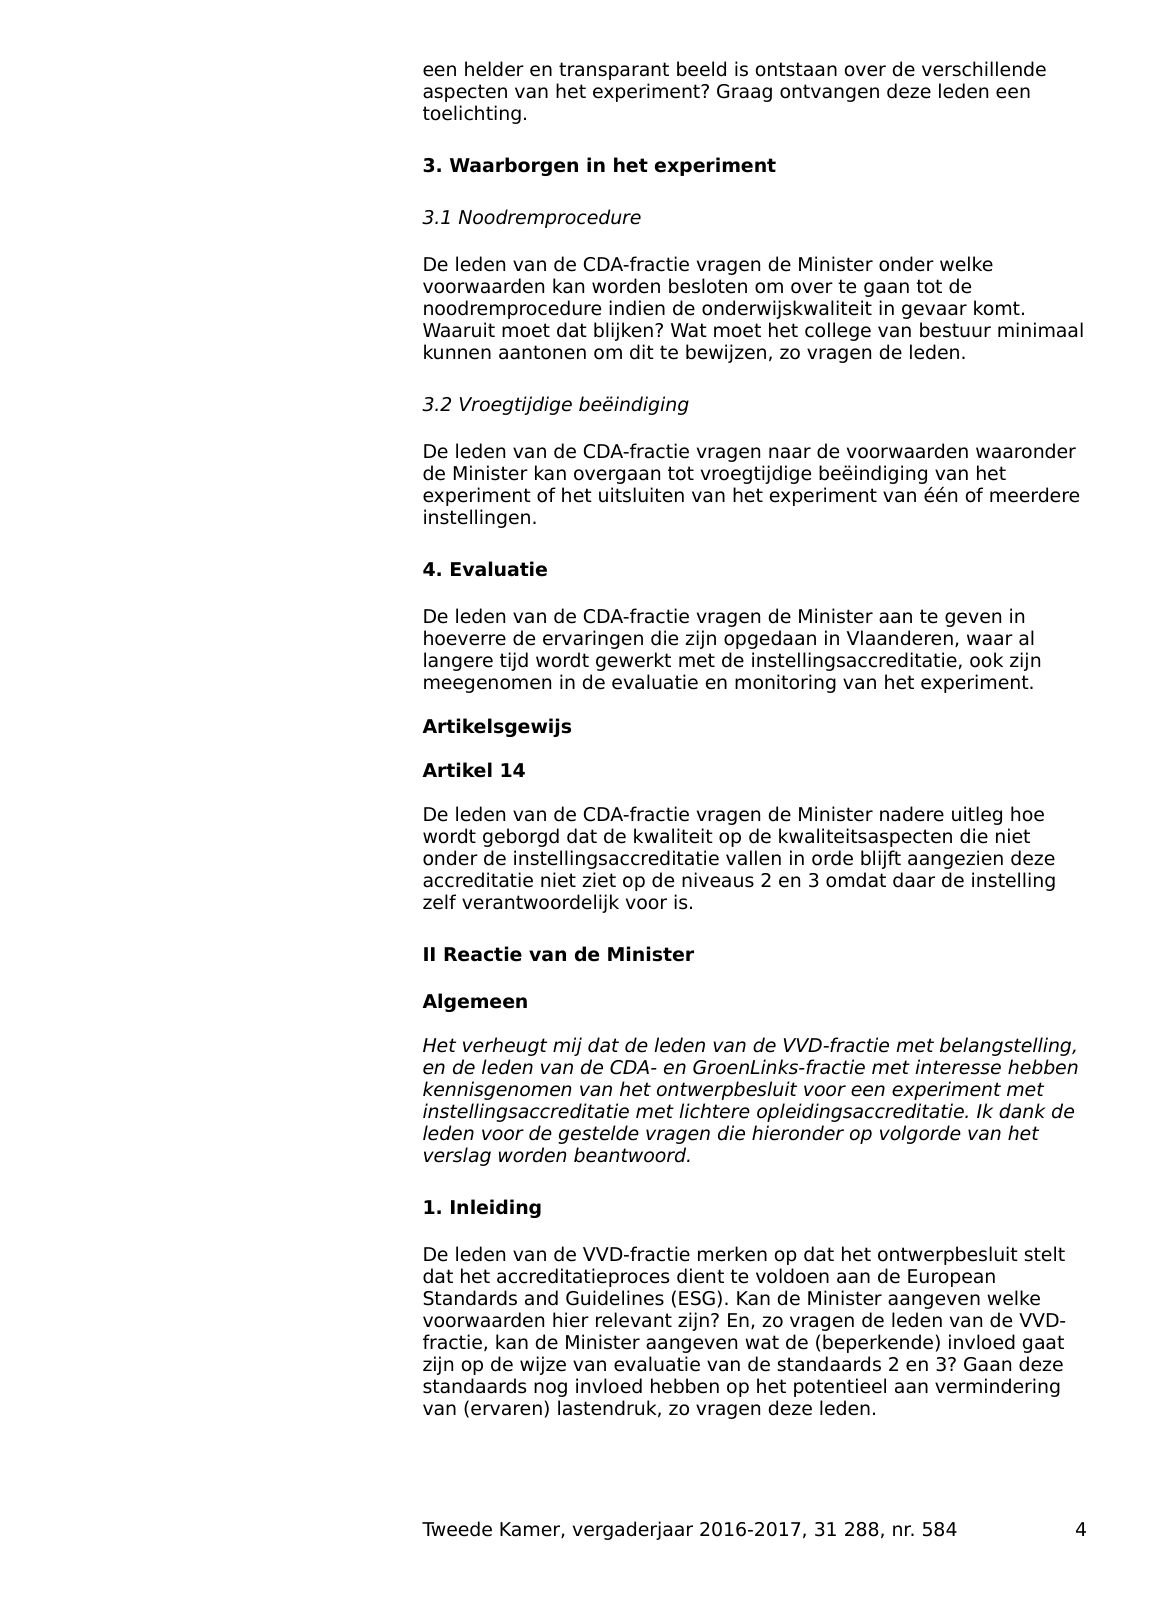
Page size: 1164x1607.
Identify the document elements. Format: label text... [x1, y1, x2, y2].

subtitle II Reactie van de Minister [422, 944, 1087, 966]
text Het verheugt mij dat de leden van de VVD-fractie met belangstelling, en de leden van de CDA- en GroenLinks-fractie met interesse hebben kennisgenomen van het ontwerpbesluit voor een experiment met instellingsaccreditatie met lichtere opleidingsaccreditatie. Ik dank de leden voor de gestelde vragen die hieronder op volgorde van het verslag worden beantwoord. [422, 1035, 1087, 1167]
subtitle Artikelsgewijs [422, 716, 1087, 738]
subtitle 3.2 Vroegtijdige beëindiging [422, 394, 1087, 416]
subtitle Artikel 14 [422, 760, 1087, 782]
subtitle 3.1 Noodremprocedure [422, 207, 1087, 229]
text een helder en transparant beeld is ontstaan over de verschillende aspecten van het experiment? Graag ontvangen deze leden een toelichting. [422, 59, 1087, 125]
subtitle 3. Waarborgen in het experiment [422, 155, 1087, 177]
text De leden van de CDA-fractie vragen de Minister aan te geven in hoeverre de ervaringen die zijn opgedaan in Vlaanderen, waar al langere tijd wordt gewerkt met de instellingsaccreditatie, ook zijn meegenomen in de evaluatie en monitoring van het experiment. [422, 606, 1087, 694]
subtitle 4. Evaluatie [422, 559, 1087, 581]
subtitle Algemeen [422, 991, 1087, 1013]
subtitle 1. Inleiding [422, 1197, 1087, 1219]
text De leden van de CDA-fractie vragen de Minister nadere uitleg hoe wordt geborgd dat de kwaliteit op de kwaliteitsaspecten die niet onder de instellingsaccreditatie vallen in orde blijft aangezien deze accreditatie niet ziet op de niveaus 2 en 3 omdat daar de instelling zelf verantwoordelijk voor is. [422, 804, 1087, 914]
text De leden van de CDA-fractie vragen naar de voorwaarden waaronder de Minister kan overgaan tot vroegtijdige beëindiging van het experiment of het uitsluiten van het experiment van één of meerdere instellingen. [422, 441, 1087, 529]
text De leden van de CDA-fractie vragen de Minister onder welke voorwaarden kan worden besloten om over te gaan tot de noodremprocedure indien de onderwijskwaliteit in gevaar komt. Waaruit moet dat blijken? Wat moet het college van bestuur minimaal kunnen aantonen om dit te bewijzen, zo vragen de leden. [422, 254, 1087, 364]
text De leden van de VVD-fractie merken op dat het ontwerpbesluit stelt dat het accreditatieproces dient te voldoen aan de European Standards and Guidelines (ESG). Kan de Minister aangeven welke voorwaarden hier relevant zijn? En, zo vragen de leden van de VVD-fractie, kan de Minister aangeven wat de (beperkende) invloed gaat zijn op de wijze van evaluatie van de standaards 2 en 3? Gaan deze standaards nog invloed hebben op het potentieel aan vermindering van (ervaren) lastendruk, zo vragen deze leden. [422, 1244, 1087, 1420]
